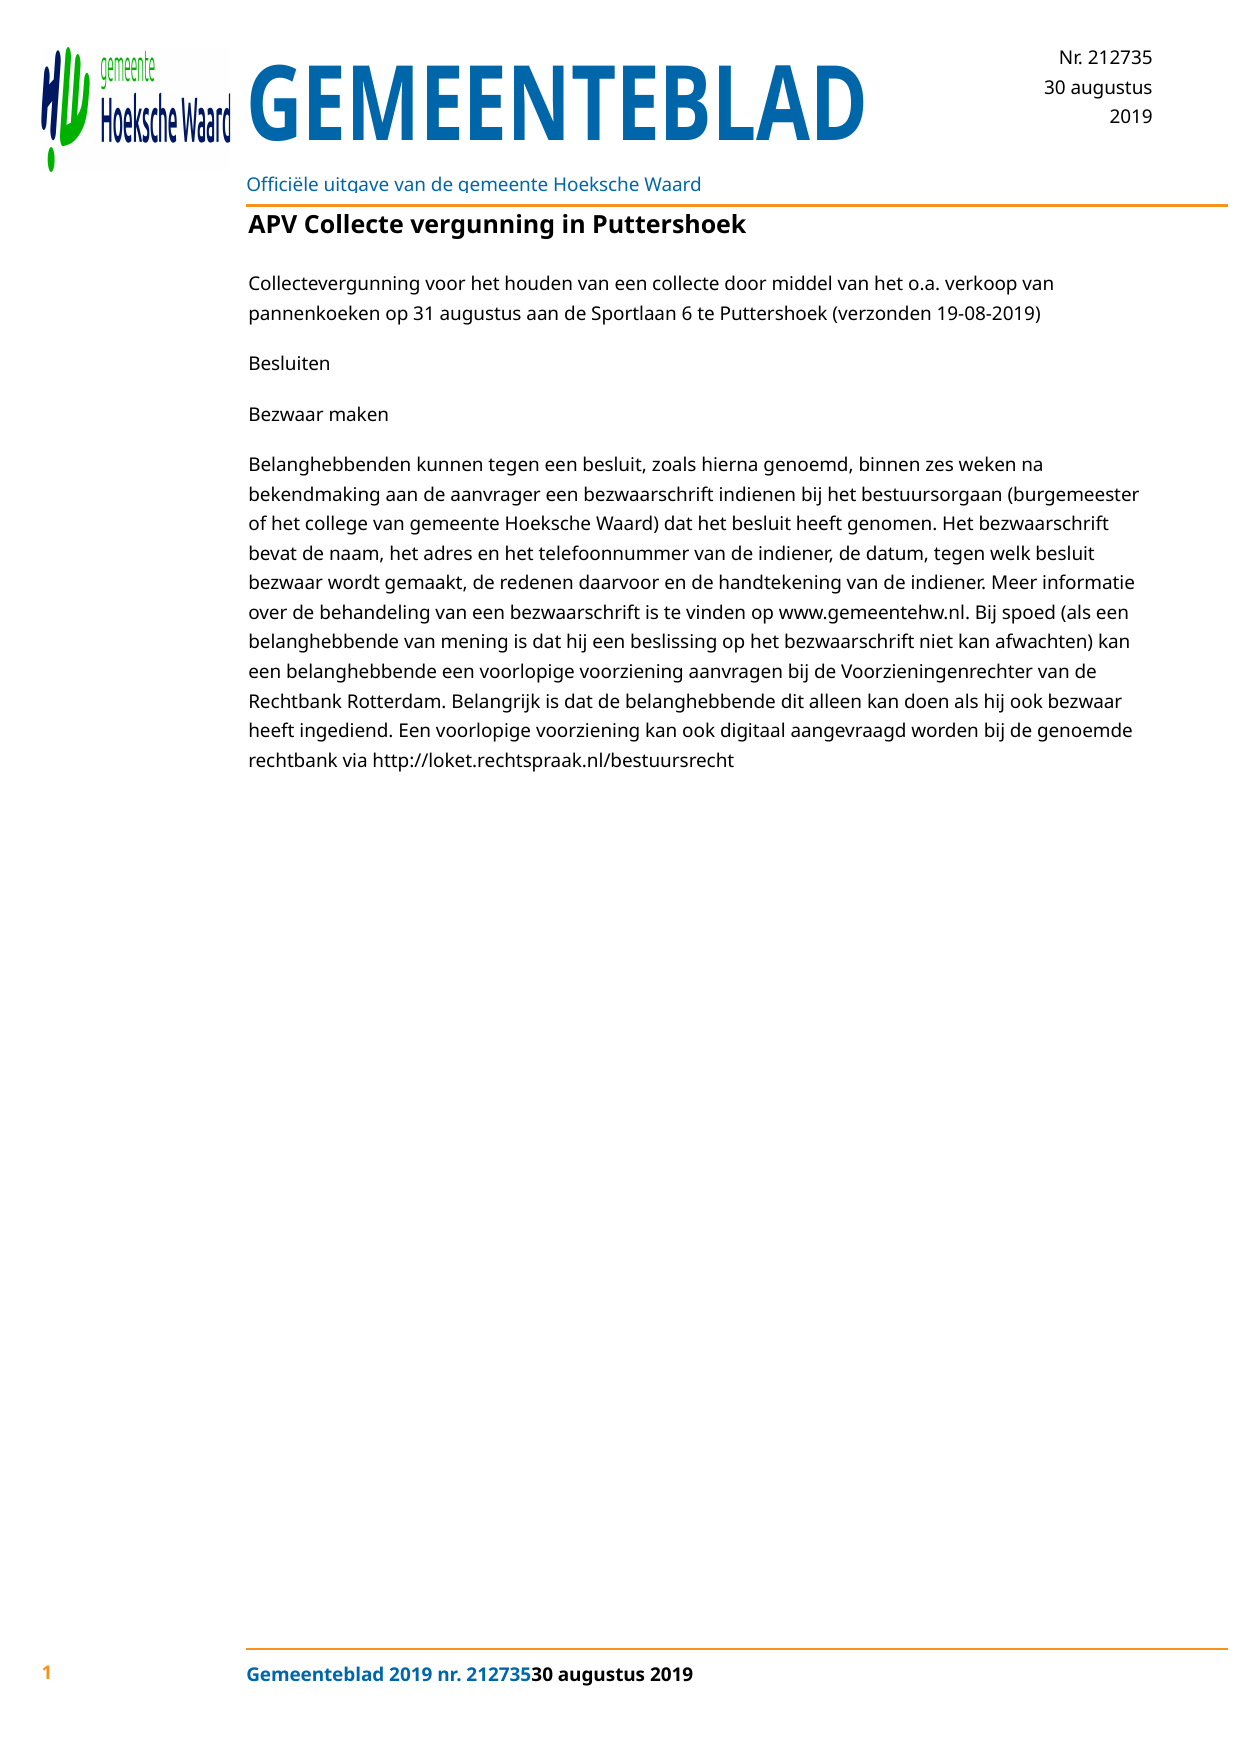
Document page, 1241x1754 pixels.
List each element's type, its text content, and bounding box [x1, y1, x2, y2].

picture [41, 47, 231, 172]
text Belanghebbenden kunnen tegen een besluit, zoals hierna genoemd, binnen zes weken na bekendmaking aan de aanvrager een bezwaarschrift indienen bij het bestuursorgaan (burgemeester of het college van gemeente Hoeksche Waard) dat het besluit heeft genomen. Het bezwaarschrift bevat de naam, het adres en het telefoonnummer van de indiener, de datum, tegen welk besluit bezwaar wordt gemaakt, de redenen daarvoor en de handtekening van de indiener. Meer informatie over de behandeling van een bezwaarschrift is te vinden op www.gemeentehw.nl. Bij spoed (als een belanghebbende van mening is dat hij een beslissing op het bezwaarschrift niet kan afwachten) kan een belanghebbende een voorlopige voorziening aanvragen bij de Voorzieningenrechter van de Rechtbank Rotterdam. Belangrijk is dat de belanghebbende dit alleen kan doen als hij ook bezwaar heeft ingediend. Een voorlopige voorziening kan ook digitaal aangevraagd worden bij de genoemde rechtbank via http://loket.rechtspraak.nl/bestuursrecht [248, 451, 1152, 773]
text Besluiten [248, 350, 1152, 376]
text APV Collecte vergunning in Puttershoek [248, 207, 1152, 241]
text Bezwaar maken [248, 401, 1152, 426]
text Collectevergunning voor het houden van een collecte door middel van het o.a. verkoop van pannenkoeken op 31 augustus aan de Sportlaan 6 te Puttershoek (verzonden 19-08-2019) [248, 270, 1152, 326]
